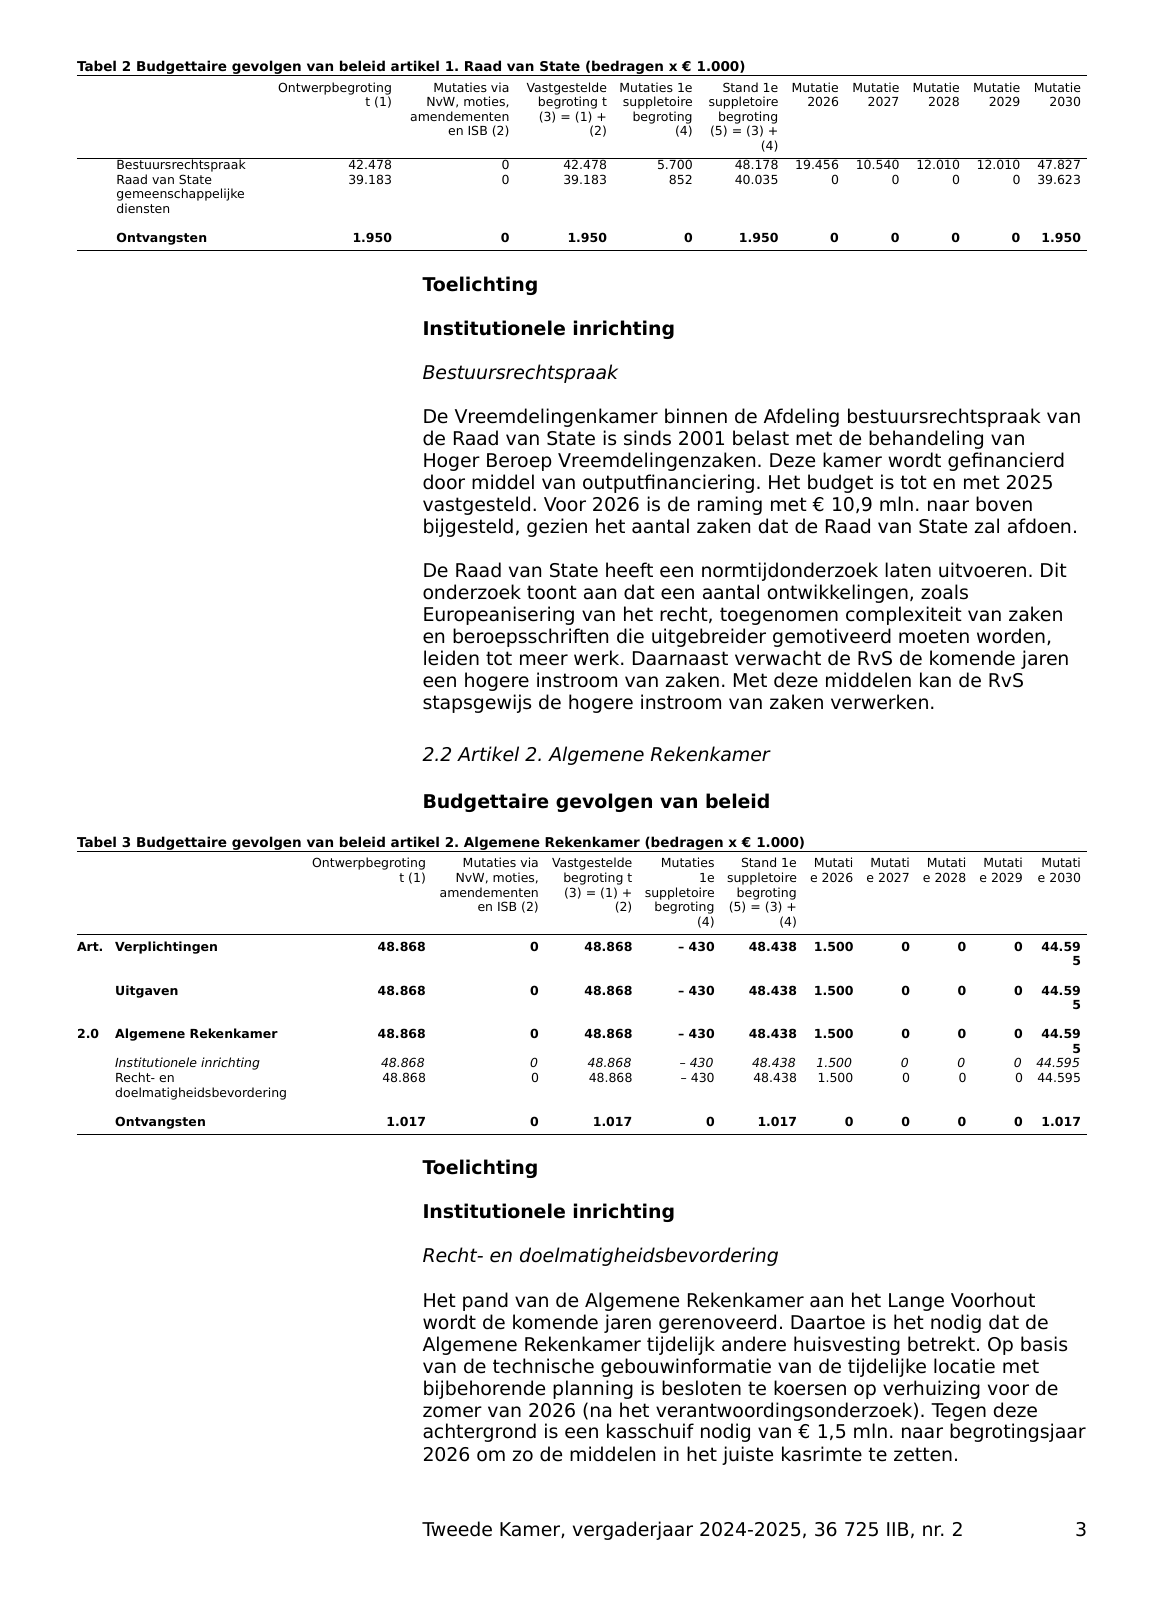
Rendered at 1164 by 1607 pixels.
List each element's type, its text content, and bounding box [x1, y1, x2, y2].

table_cell 5.700 [613, 159, 698, 173]
table_cell 42.478 [263, 159, 398, 173]
table_cell 0 [784, 231, 844, 250]
table_cell [303, 1100, 432, 1114]
table_cell 1.950 [1026, 231, 1087, 250]
table_cell [109, 969, 303, 983]
table_cell Ontwerpbegroting t (1) [303, 852, 432, 934]
table_cell [263, 216, 398, 231]
table_cell [638, 1013, 720, 1027]
table_cell 0 [859, 1027, 916, 1056]
table_cell – 430 [638, 1056, 720, 1071]
table_cell [110, 216, 263, 231]
table_cell [905, 216, 966, 231]
table_cell 0 [916, 1056, 972, 1071]
table_cell 48.438 [720, 1056, 803, 1071]
table_cell 39.183 [515, 173, 613, 216]
table_cell [1029, 969, 1087, 983]
table_cell Mutatie 2028 [905, 76, 966, 158]
table_cell Algemene Rekenkamer [109, 1027, 303, 1056]
table_cell [638, 969, 720, 983]
table_cell [77, 852, 109, 934]
table_cell 0 [432, 983, 544, 1012]
table_cell [109, 1100, 303, 1114]
table_cell 44.595 [1029, 1027, 1087, 1056]
table_cell [972, 1013, 1028, 1027]
table_cell [613, 216, 698, 231]
table_cell [77, 1013, 109, 1027]
table_cell 1.017 [545, 1115, 638, 1134]
table_cell [545, 1100, 638, 1114]
table_cell 1.950 [699, 231, 784, 250]
table_cell [916, 969, 972, 983]
table_cell 0 [916, 1115, 972, 1134]
table_cell 0 [432, 935, 544, 969]
table_cell 0 [398, 231, 515, 250]
table_cell – 430 [638, 1027, 720, 1056]
table_cell [803, 969, 859, 983]
table_cell 852 [613, 173, 698, 216]
table_cell Verplichtingen [109, 935, 303, 969]
subtitle Institutionele inrichting [422, 1201, 1087, 1223]
table_cell 0 [916, 1071, 972, 1100]
table_cell 0 [916, 983, 972, 1012]
table_cell 19.456 [784, 159, 844, 173]
table_cell Mutatie 2029 [966, 76, 1026, 158]
table_cell [966, 216, 1026, 231]
table_cell 1.017 [1029, 1115, 1087, 1134]
table_cell [720, 1013, 803, 1027]
table_cell Raad van State gemeenschappelijke diensten [110, 173, 263, 216]
table_cell Stand 1e suppletoire begroting (5) = (3) + (4) [720, 852, 803, 934]
table_cell [432, 1100, 544, 1114]
table_cell Recht- en doelmatigheidsbevordering [109, 1071, 303, 1100]
table_cell 47.827 [1026, 159, 1087, 173]
table_cell 0 [432, 1027, 544, 1056]
table_cell 1.017 [303, 1115, 432, 1134]
table_cell [638, 1100, 720, 1114]
table_cell 1.950 [263, 231, 398, 250]
table_cell Institutionele inrichting [109, 1056, 303, 1071]
table_cell Mutatie 2027 [859, 852, 916, 934]
table_cell 0 [398, 173, 515, 216]
table_cell Mutatie 2026 [803, 852, 859, 934]
table_cell 0 [398, 159, 515, 173]
table_cell [77, 173, 110, 216]
table_cell 0 [432, 1115, 544, 1134]
table_cell Mutatie 2026 [784, 76, 844, 158]
table_cell 48.868 [303, 1071, 432, 1100]
table_cell 39.623 [1026, 173, 1087, 216]
table_cell 0 [613, 231, 698, 250]
table_cell 0 [905, 231, 966, 250]
subtitle Recht- en doelmatigheidsbevordering [422, 1245, 1087, 1267]
table_cell [545, 1013, 638, 1027]
table_cell [77, 231, 110, 250]
table_cell [432, 1013, 544, 1027]
table_cell [303, 1013, 432, 1027]
table_cell Mutaties via NvW, moties, amendementen en ISB (2) [432, 852, 544, 934]
table_cell 48.178 [699, 159, 784, 173]
table_cell – 430 [638, 1071, 720, 1100]
table_cell [77, 983, 109, 1012]
text De Raad van State heeft een normtijdonderzoek laten uitvoeren. Dit onderzoek toont aan dat een aantal ontwikkelingen, zoals Europeanisering van het recht, toegenomen complexiteit van zaken en beroepsschriften die uitgebreider gemotiveerd moeten worden, leiden tot meer werk. Daarnaast verwacht de RvS de komende jaren een hogere instroom van zaken. Met deze middelen kan de RvS stapsgewĳs de hogere instroom van zaken verwerken. [422, 560, 1087, 714]
table_cell 0 [859, 935, 916, 969]
table_cell Bestuursrechtspraak [110, 159, 263, 173]
table_cell 48.868 [545, 1027, 638, 1056]
table_cell [77, 159, 110, 173]
table_cell 0 [972, 1115, 1028, 1134]
table_cell Mutatie 2028 [916, 852, 972, 934]
text Het pand van de Algemene Rekenkamer aan het Lange Voorhout wordt de komende jaren gerenoveerd. Daartoe is het nodig dat de Algemene Rekenkamer tijdelijk andere huisvesting betrekt. Op basis van de technische gebouwinformatie van de tijdelijke locatie met bijbehorende planning is besloten te koersen op verhuizing voor de zomer van 2026 (na het verantwoordingsonderzoek). Tegen deze achtergrond is een kasschuif nodig van € 1,5 mln. naar begrotingsjaar 2026 om zo de middelen in het juiste kasrimte te zetten. [422, 1289, 1087, 1465]
table_cell [77, 1056, 109, 1071]
table_cell 48.868 [545, 935, 638, 969]
table_cell 0 [432, 1071, 544, 1100]
table_cell [1029, 1100, 1087, 1114]
table_cell 0 [432, 1056, 544, 1071]
table_cell 48.438 [720, 935, 803, 969]
table_cell [1026, 216, 1087, 231]
table_cell 48.438 [720, 983, 803, 1012]
table_cell Ontvangsten [110, 231, 263, 250]
table_cell 0 [972, 1056, 1028, 1071]
table_cell 0 [916, 1027, 972, 1056]
table_cell [77, 216, 110, 231]
table_cell – 430 [638, 935, 720, 969]
table_header Tabel 3 Budgettaire gevolgen van beleid artikel 2. Algemene Rekenkamer (bedragen x € 1.000) [77, 835, 1087, 851]
table_cell [110, 76, 263, 158]
table_cell 44.595 [1029, 983, 1087, 1012]
subtitle Budgettaire gevolgen van beleid [422, 791, 1087, 813]
table_cell [859, 1013, 916, 1027]
table_cell [77, 1100, 109, 1114]
table_cell [972, 969, 1028, 983]
table_cell [720, 1100, 803, 1114]
table_cell [859, 1100, 916, 1114]
table_cell 10.540 [845, 159, 905, 173]
table_cell 0 [845, 173, 905, 216]
table_cell [398, 216, 515, 231]
table_cell [77, 1115, 109, 1134]
table_cell [803, 1100, 859, 1114]
table_cell [77, 969, 109, 983]
table_cell 0 [803, 1115, 859, 1134]
table_cell 0 [784, 173, 844, 216]
table_cell [77, 76, 110, 158]
table_cell 48.868 [545, 1056, 638, 1071]
table_cell 0 [972, 1071, 1028, 1100]
table_cell [109, 1013, 303, 1027]
table_cell 48.868 [303, 935, 432, 969]
table_cell [699, 216, 784, 231]
table_cell 0 [966, 173, 1026, 216]
table_cell [303, 969, 432, 983]
table_cell 0 [638, 1115, 720, 1134]
table_cell 48.438 [720, 1071, 803, 1100]
table_cell 44.595 [1029, 1071, 1087, 1100]
table_cell [1029, 1013, 1087, 1027]
table_cell Mutaties 1e suppletoire begroting (4) [638, 852, 720, 934]
table_cell 0 [859, 1071, 916, 1100]
table_cell 12.010 [966, 159, 1026, 173]
table_cell 0 [905, 173, 966, 216]
table_cell 48.868 [303, 1027, 432, 1056]
table_cell [916, 1013, 972, 1027]
table_cell [109, 852, 303, 934]
subtitle Toelichting [422, 1157, 1087, 1179]
table_cell [916, 1100, 972, 1114]
table_cell 44.595 [1029, 1056, 1087, 1071]
table_cell 0 [972, 1027, 1028, 1056]
subtitle Toelichting [422, 273, 1087, 296]
table_cell 0 [845, 231, 905, 250]
table_cell [77, 1071, 109, 1100]
table_cell Mutaties via NvW, moties, amendementen en ISB (2) [398, 76, 515, 158]
table_cell [432, 969, 544, 983]
table_cell Stand 1e suppletoire begroting (5) = (3) + (4) [699, 76, 784, 158]
table_cell 1.500 [803, 935, 859, 969]
table_cell 1.500 [803, 1071, 859, 1100]
table_cell 1.500 [803, 983, 859, 1012]
table_cell 44.595 [1029, 935, 1087, 969]
table_header Tabel 2 Budgettaire gevolgen van beleid artikel 1. Raad van State (bedragen x € 1.000) [77, 59, 1087, 75]
table_cell 0 [916, 935, 972, 969]
table_cell 42.478 [515, 159, 613, 173]
table_cell Ontwerpbegroting t (1) [263, 76, 398, 158]
table_cell Vastgestelde begroting t (3) = (1) + (2) [515, 76, 613, 158]
table_cell 48.868 [303, 983, 432, 1012]
table_cell Mutatie 2030 [1026, 76, 1087, 158]
table_cell Mutatie 2027 [845, 76, 905, 158]
table_cell [545, 969, 638, 983]
table_cell Ontvangsten [109, 1115, 303, 1134]
table_cell Vastgestelde begroting t (3) = (1) + (2) [545, 852, 638, 934]
table_cell [972, 1100, 1028, 1114]
table_cell 1.500 [803, 1056, 859, 1071]
table_cell – 430 [638, 983, 720, 1012]
subtitle 2.2 Artikel 2. Algemene Rekenkamer [422, 744, 1087, 766]
table_cell Mutatie 2029 [972, 852, 1028, 934]
table_cell 2.0 [77, 1027, 109, 1056]
subtitle Institutionele inrichting [422, 318, 1087, 340]
table_cell 1.950 [515, 231, 613, 250]
table_cell 48.868 [545, 1071, 638, 1100]
table_cell Art. [77, 935, 109, 969]
subtitle Bestuursrechtspraak [422, 362, 1087, 384]
table_cell [803, 1013, 859, 1027]
table_cell 39.183 [263, 173, 398, 216]
table_cell 0 [972, 983, 1028, 1012]
table_cell [845, 216, 905, 231]
table_cell 48.868 [303, 1056, 432, 1071]
table_cell [859, 969, 916, 983]
table_cell Uitgaven [109, 983, 303, 1012]
text De Vreemdelingenkamer binnen de Afdeling bestuursrechtspraak van de Raad van State is sinds 2001 belast met de behandeling van Hoger Beroep Vreemdelingenzaken. Deze kamer wordt gefinancierd door middel van outputfinanciering. Het budget is tot en met 2025 vastgesteld. Voor 2026 is de raming met € 10,9 mln. naar boven bijgesteld, gezien het aantal zaken dat de Raad van State zal afdoen. [422, 406, 1087, 538]
table_cell 40.035 [699, 173, 784, 216]
table_cell 1.017 [720, 1115, 803, 1134]
table_cell 0 [972, 935, 1028, 969]
table_cell [720, 969, 803, 983]
table_cell 1.500 [803, 1027, 859, 1056]
table_cell 0 [966, 231, 1026, 250]
table_cell 12.010 [905, 159, 966, 173]
table_cell 0 [859, 983, 916, 1012]
table_cell Mutaties 1e suppletoire begroting (4) [613, 76, 698, 158]
table_cell 48.438 [720, 1027, 803, 1056]
table_cell [784, 216, 844, 231]
table_cell 0 [859, 1056, 916, 1071]
table_cell Mutatie 2030 [1029, 852, 1087, 934]
table_cell 0 [859, 1115, 916, 1134]
table_cell [515, 216, 613, 231]
table_cell 48.868 [545, 983, 638, 1012]
